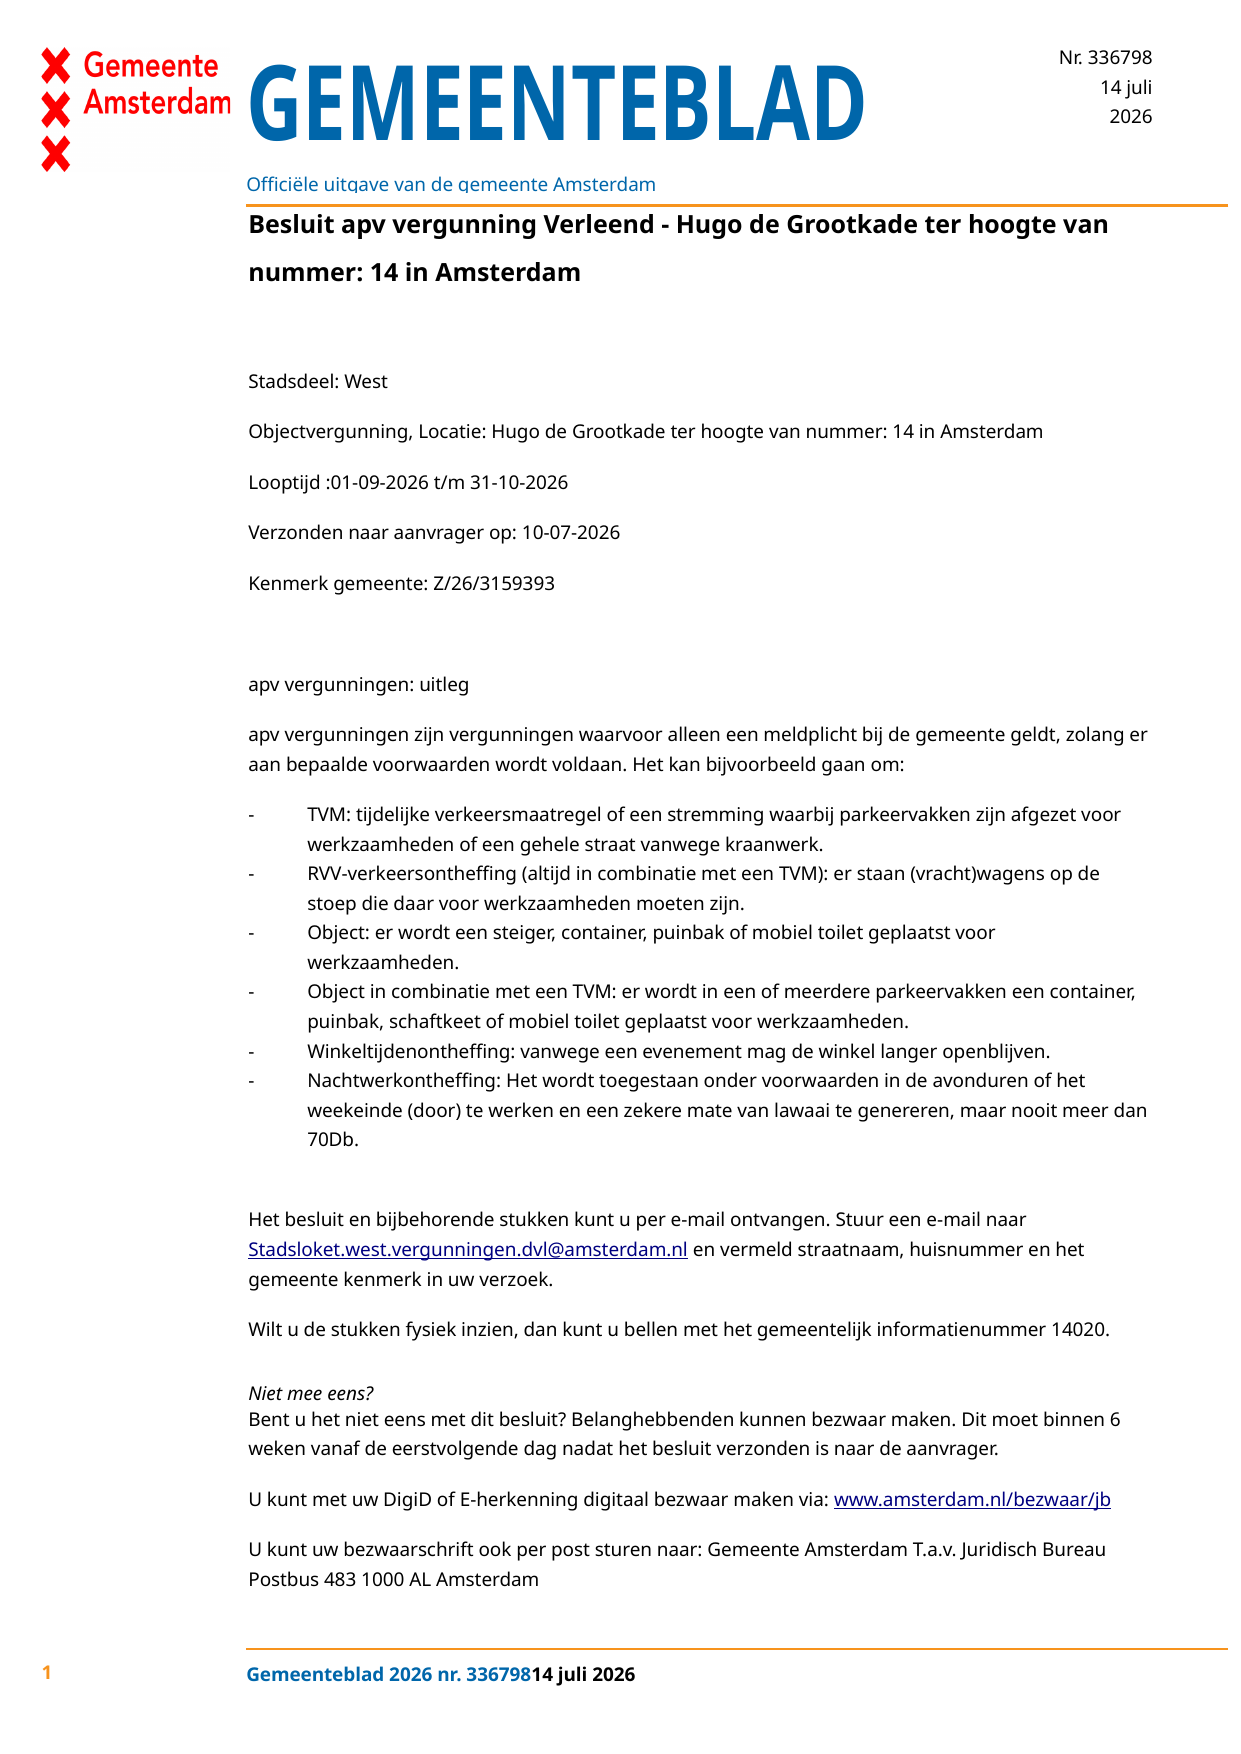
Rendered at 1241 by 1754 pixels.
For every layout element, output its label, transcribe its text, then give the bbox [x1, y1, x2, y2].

text Verzonden naar aanvrager op: 10-07-2026 [248, 519, 1152, 545]
text Bent u het niet eens met dit besluit? Belanghebbenden kunnen bezwaar maken. Dit moet binnen 6 weken vanaf de eerstvolgende dag nadat het besluit verzonden is naar de aanvrager. [248, 1406, 1152, 1461]
text Kenmerk gemeente: Z/26/3159393 [248, 570, 1152, 596]
text Besluit apv vergunning Verleend - Hugo de Grootkade ter hoogte van nummer: 14 in Amsterdam [248, 207, 1152, 288]
picture [41, 47, 231, 172]
text apv vergunningen zijn vergunningen waarvoor alleen een meldplicht bij de gemeente geldt, zolang er aan bepaalde voorwaarden wordt voldaan. Het kan bijvoorbeeld gaan om: [248, 721, 1152, 777]
text Looptijd :01-09-2026 t/m 31-10-2026 [248, 469, 1152, 495]
text Niet mee eens? [248, 1380, 1152, 1406]
list Object: er wordt een steiger, container, puinbak of mobiel toilet geplaatst voor werkzaamheden. [248, 919, 1152, 975]
text U kunt uw bezwaarschrift ook per post sturen naar: Gemeente Amsterdam T.a.v. Juridisch Bureau Postbus 483 1000 AL Amsterdam [248, 1536, 1152, 1592]
list TVM: tijdelijke verkeersmaatregel of een stremming waarbij parkeervakken zijn afgezet voor werkzaamheden of een gehele straat vanwege kraanwerk. [248, 801, 1152, 857]
list Winkeltijdenontheffing: vanwege een evenement mag de winkel langer openblijven. [248, 1038, 1152, 1064]
list RVV-verkeersontheffing (altijd in combinatie met een TVM): er staan (vracht)wagens op de stoep die daar voor werkzaamheden moeten zijn. [248, 860, 1152, 916]
text Het besluit en bijbehorende stukken kunt u per e-mail ontvangen. Stuur een e-mail naar Stadsloket.west.vergunningen.dvl@amsterdam.nl en vermeld straatnaam, huisnummer en het gemeente kenmerk in uw verzoek. [248, 1207, 1152, 1292]
text Wilt u de stukken fysiek inzien, dan kunt u bellen met het gemeentelijk informatienummer 14020. [248, 1316, 1152, 1342]
text Stadsdeel: West [248, 368, 1152, 394]
text Objectvergunning, Locatie: Hugo de Grootkade ter hoogte van nummer: 14 in Amsterdam [248, 419, 1152, 444]
list Object in combinatie met een TVM: er wordt in een of meerdere parkeervakken een container, puinbak, schaftkeet of mobiel toilet geplaatst voor werkzaamheden. [248, 979, 1152, 1034]
text U kunt met uw DigiD of E-herkenning digitaal bezwaar maken via: www.amsterdam.nl/bezwaar/jb [248, 1486, 1152, 1512]
text apv vergunningen: uitleg [248, 671, 1152, 697]
list Nachtwerkontheffing: Het wordt toegestaan onder voorwaarden in de avonduren of het weekeinde (door) te werken en een zekere mate van lawaai te genereren, maar nooit meer dan 70Db. [248, 1067, 1152, 1152]
